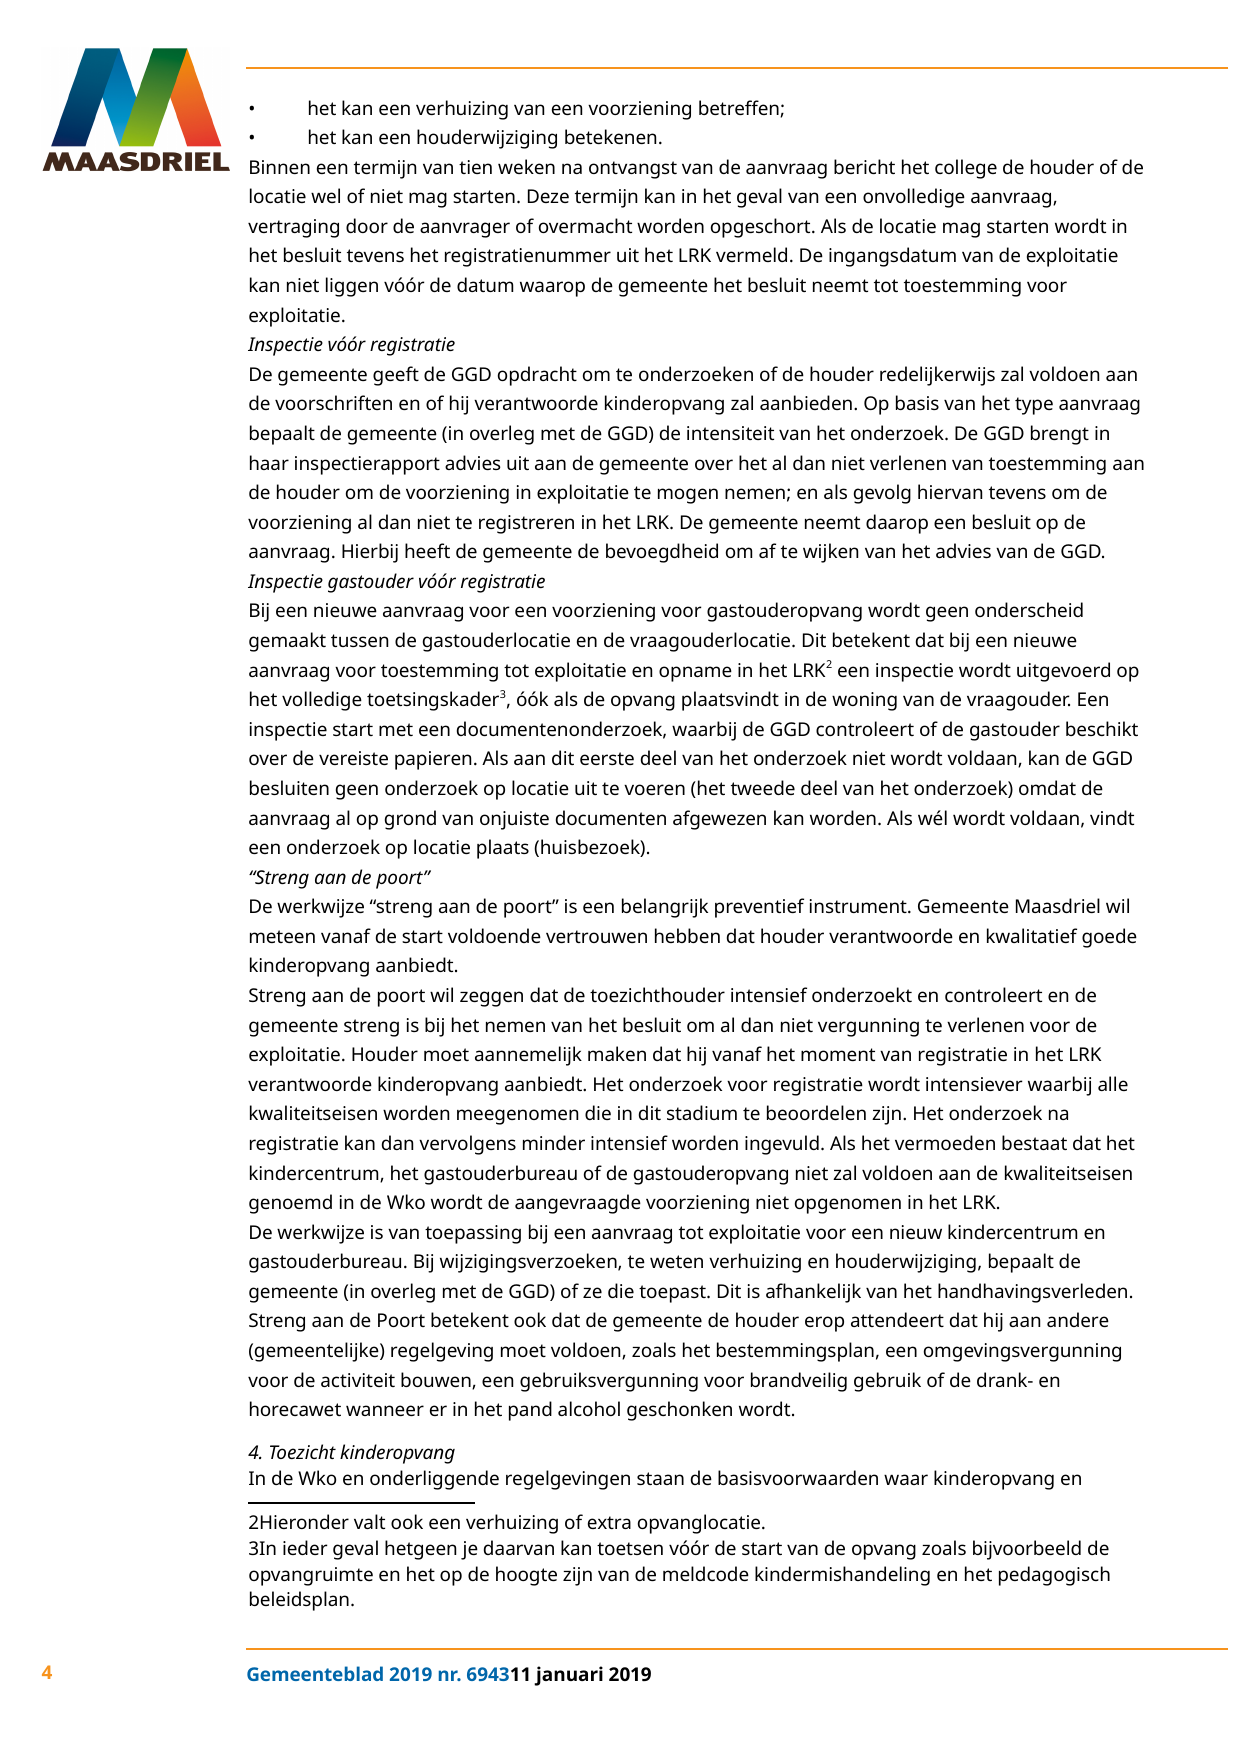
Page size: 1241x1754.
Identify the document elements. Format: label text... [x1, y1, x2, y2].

text 4. Toezicht kinderopvang [248, 1439, 1152, 1465]
text Bij een nieuwe aanvraag voor een voorziening voor gastouderopvang wordt geen onderscheid gemaakt tussen de gastouderlocatie en de vraagouderlocatie. Dit betekent dat bij een nieuwe aanvraag voor toestemming tot exploitatie en opname in het LRK een inspectie wordt uitgevoerd op het volledige toetsingskader, óók als de opvang plaatsvindt in de woning van de vraagouder. Een inspectie start met een documentenonderzoek, waarbij de GGD controleert of de gastouder beschikt over de vereiste papieren. Als aan dit eerste deel van het onderzoek niet wordt voldaan, kan de GGD besluiten geen onderzoek op locatie uit te voeren (het tweede deel van het onderzoek) omdat de aanvraag al op grond van onjuiste documenten afgewezen kan worden. Als wél wordt voldaan, vindt een onderzoek op locatie plaats (huisbezoek). [248, 598, 1152, 860]
text De werkwijze is van toepassing bij een aanvraag tot exploitatie voor een nieuw kindercentrum en gastouderbureau. Bij wijzigingsverzoeken, te weten verhuizing en houderwijziging, bepaalt de gemeente (in overleg met de GGD) of ze die toepast. Dit is afhankelijk van het handhavingsverleden. [248, 1219, 1152, 1304]
text “Streng aan de poort” [248, 864, 1152, 890]
text In ieder geval hetgeen je daarvan kan toetsen vóór de start van de opvang zoals bijvoorbeeld de opvangruimte en het op de hoogte zijn van de meldcode kindermishandeling en het pedagogisch beleidsplan. [248, 1535, 1152, 1612]
text Hieronder valt ook een verhuizing of extra opvanglocatie. [248, 1509, 1152, 1535]
picture [41, 47, 231, 172]
list het kan een verhuizing van een voorziening betreffen; [248, 95, 1152, 121]
text Streng aan de poort wil zeggen dat de toezichthouder intensief onderzoekt en controleert en de gemeente streng is bij het nemen van het besluit om al dan niet vergunning te verlenen voor de exploitatie. Houder moet aannemelijk maken dat hij vanaf het moment van registratie in het LRK verantwoorde kinderopvang aanbiedt. Het onderzoek voor registratie wordt intensiever waarbij alle kwaliteitseisen worden meegenomen die in dit stadium te beoordelen zijn. Het onderzoek na registratie kan dan vervolgens minder intensief worden ingevuld. Als het vermoeden bestaat dat het kindercentrum, het gastouderbureau of de gastouderopvang niet zal voldoen aan de kwaliteitseisen genoemd in de Wko wordt de aangevraagde voorziening niet opgenomen in het LRK. [248, 982, 1152, 1215]
text Inspectie vóór registratie [248, 331, 1152, 357]
list het kan een houderwijziging betekenen. [248, 124, 1152, 150]
text De gemeente geeft de GGD opdracht om te onderzoeken of de houder redelijkerwijs zal voldoen aan de voorschriften en of hij verantwoorde kinderopvang zal aanbieden. Op basis van het type aanvraag bepaalt de gemeente (in overleg met de GGD) de intensiteit van het onderzoek. De GGD brengt in haar inspectierapport advies uit aan de gemeente over het al dan niet verlenen van toestemming aan de houder om de voorziening in exploitatie te mogen nemen; en als gevolg hiervan tevens om de voorziening al dan niet te registreren in het LRK. De gemeente neemt daarop een besluit op de aanvraag. Hierbij heeft de gemeente de bevoegdheid om af te wijken van het advies van de GGD. [248, 361, 1152, 564]
text Streng aan de Poort betekent ook dat de gemeente de houder erop attendeert dat hij aan andere (gemeentelijke) regelgeving moet voldoen, zoals het bestemmingsplan, een omgevingsvergunning voor de activiteit bouwen, een gebruiksvergunning voor brandveilig gebruik of de drank- en horecawet wanneer er in het pand alcohol geschonken wordt. [248, 1308, 1152, 1422]
text De werkwijze “streng aan de poort” is een belangrijk preventief instrument. Gemeente Maasdriel wil meteen vanaf de start voldoende vertrouwen hebben dat houder verantwoorde en kwalitatief goede kinderopvang aanbiedt. [248, 893, 1152, 978]
text Binnen een termijn van tien weken na ontvangst van de aanvraag bericht het college de houder of de locatie wel of niet mag starten. Deze termijn kan in het geval van een onvolledige aanvraag, vertraging door de aanvrager of overmacht worden opgeschort. Als de locatie mag starten wordt in het besluit tevens het registratienummer uit het LRK vermeld. De ingangsdatum van de exploitatie kan niet liggen vóór de datum waarop de gemeente het besluit neemt tot toestemming voor exploitatie. [248, 154, 1152, 328]
text Inspectie gastouder vóór registratie [248, 568, 1152, 594]
text In de Wko en onderliggende regelgevingen staan de basisvoorwaarden waar kinderopvang en [248, 1465, 1152, 1491]
